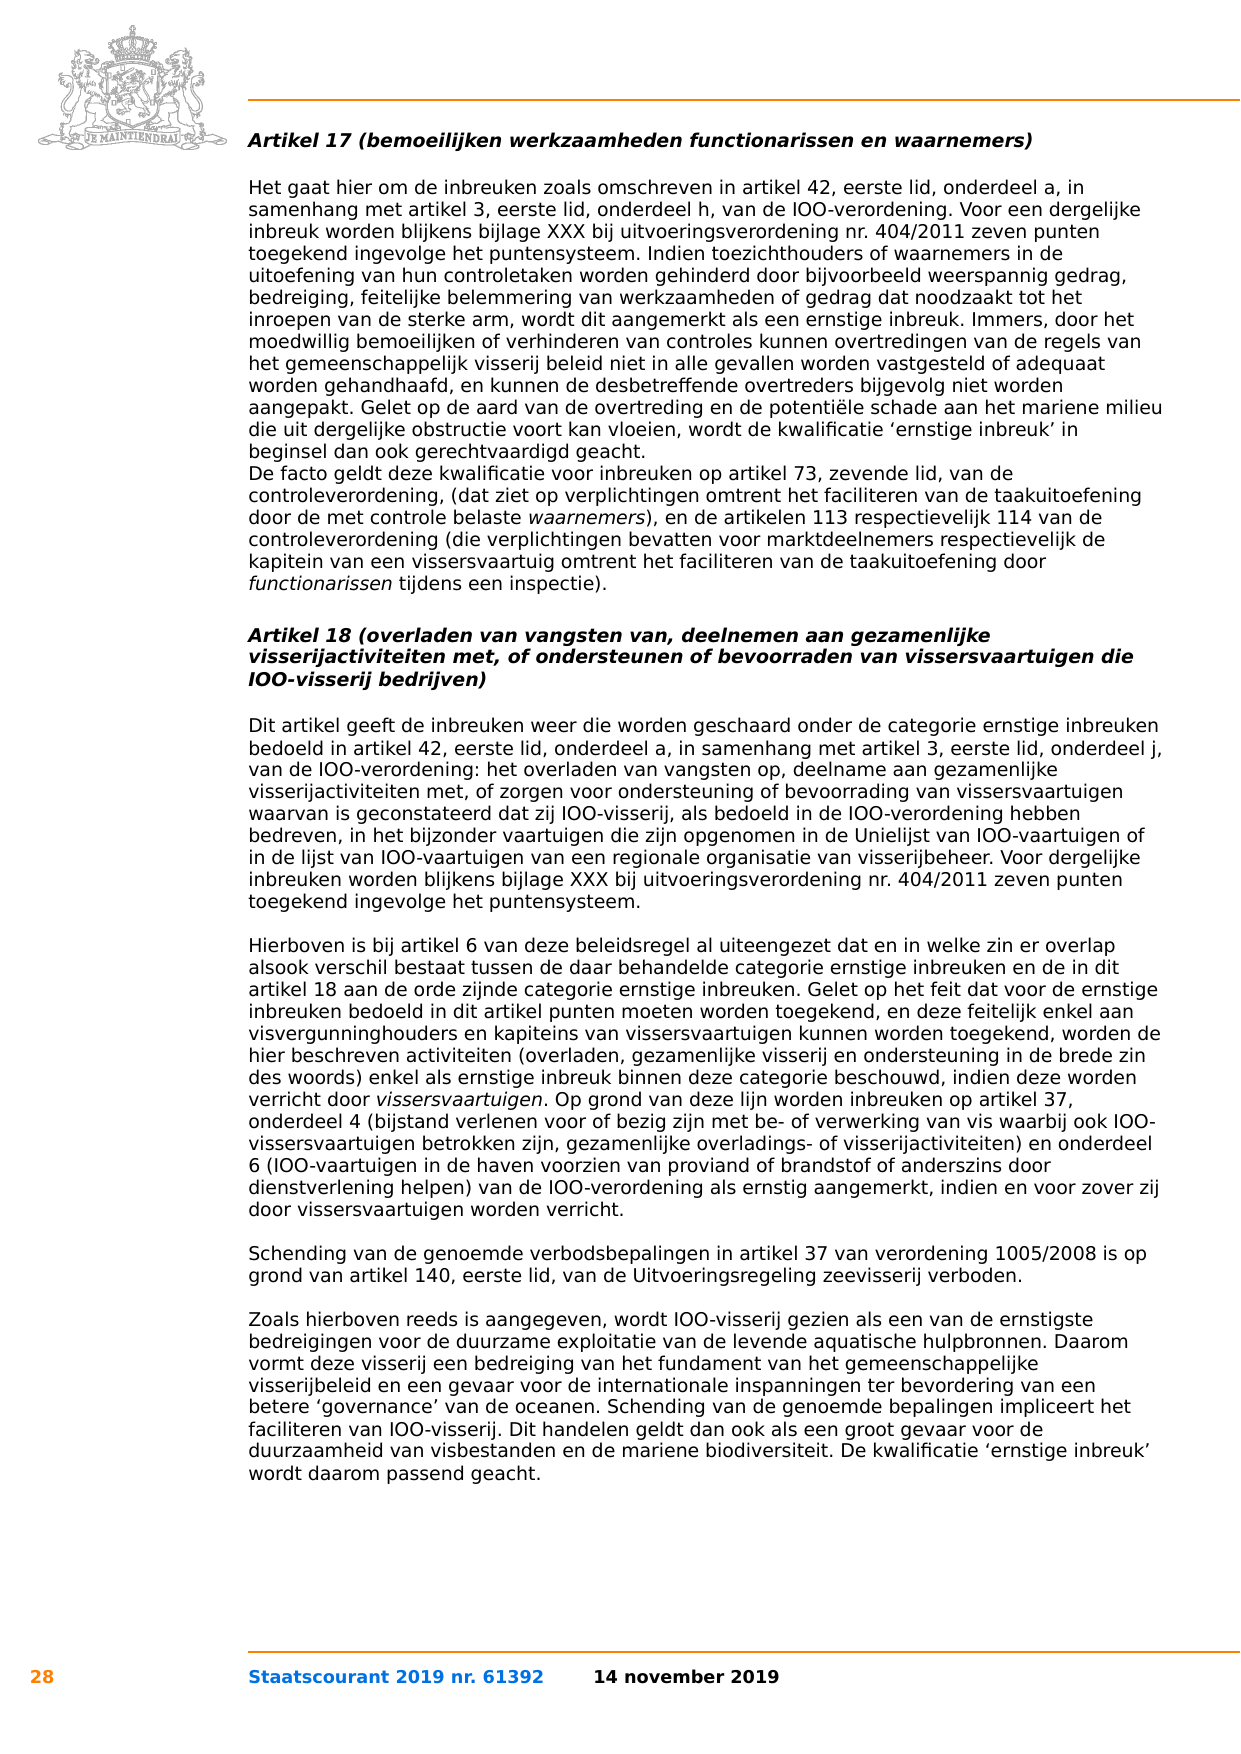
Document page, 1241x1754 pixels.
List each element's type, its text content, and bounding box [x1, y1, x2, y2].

text Hierboven is bij artikel 6 van deze beleidsregel al uiteengezet dat en in welke zin er overlap alsook verschil bestaat tussen de daar behandelde categorie ernstige inbreuken en de in dit artikel 18 aan de orde zijnde categorie ernstige inbreuken. Gelet op het feit dat voor de ernstige inbreuken bedoeld in dit artikel punten moeten worden toegekend, en deze feitelijk enkel aan visvergunninghouders en kapiteins van vissersvaartuigen kunnen worden toegekend, worden de hier beschreven activiteiten (overladen, gezamenlijke visserij en ondersteuning in de brede zin des woords) enkel als ernstige inbreuk binnen deze categorie beschouwd, indien deze worden verricht door vissersvaartuigen. Op grond van deze lijn worden inbreuken op artikel 37, onderdeel 4 (bijstand verlenen voor of bezig zijn met be- of verwerking van vis waarbij ook IOO-vissersvaartuigen betrokken zijn, gezamenlijke overladings- of visserijactiviteiten) en onderdeel 6 (IOO-vaartuigen in de haven voorzien van proviand of brandstof of anderszins door dienstverlening helpen) van de IOO-verordening als ernstig aangemerkt, indien en voor zover zij door vissersvaartuigen worden verricht. [248, 935, 1163, 1221]
picture [38, 25, 227, 150]
subtitle Artikel 18 (overladen van vangsten van, deelnemen aan gezamenlijke visserijactiviteiten met, of ondersteunen of bevoorraden van vissersvaartuigen die IOO-visserij bedrijven) [248, 624, 1163, 690]
text De facto geldt deze kwalificatie voor inbreuken op artikel 73, zevende lid, van de controleverordening, (dat ziet op verplichtingen omtrent het faciliteren van de taakuitoefening door de met controle belaste waarnemers), en de artikelen 113 respectievelijk 114 van de controleverordening (die verplichtingen bevatten voor marktdeelnemers respectievelijk de kapitein van een vissersvaartuig omtrent het faciliteren van de taakuitoefening door functionarissen tijdens een inspectie). [248, 463, 1163, 594]
text Dit artikel geeft de inbreuken weer die worden geschaard onder de categorie ernstige inbreuken bedoeld in artikel 42, eerste lid, onderdeel a, in samenhang met artikel 3, eerste lid, onderdeel j, van de IOO-verordening: het overladen van vangsten op, deelname aan gezamenlijke visserijactiviteiten met, of zorgen voor ondersteuning of bevoorrading van vissersvaartuigen waarvan is geconstateerd dat zij IOO-visserij, als bedoeld in de IOO-verordening hebben bedreven, in het bijzonder vaartuigen die zijn opgenomen in de Unielijst van IOO-vaartuigen of in de lijst van IOO-vaartuigen van een regionale organisatie van visserijbeheer. Voor dergelijke inbreuken worden blijkens bijlage XXX bij uitvoeringsverordening nr. 404/2011 zeven punten toegekend ingevolge het puntensysteem. [248, 715, 1163, 913]
text Schending van de genoemde verbodsbepalingen in artikel 37 van verordening 1005/2008 is op grond van artikel 140, eerste lid, van de Uitvoeringsregeling zeevisserij verboden. [248, 1243, 1163, 1287]
text Het gaat hier om de inbreuken zoals omschreven in artikel 42, eerste lid, onderdeel a, in samenhang met artikel 3, eerste lid, onderdeel h, van de IOO-verordening. Voor een dergelijke inbreuk worden blijkens bijlage XXX bij uitvoeringsverordening nr. 404/2011 zeven punten toegekend ingevolge het puntensysteem. Indien toezichthouders of waarnemers in de uitoefening van hun controletaken worden gehinderd door bijvoorbeeld weerspannig gedrag, bedreiging, feitelijke belemmering van werkzaamheden of gedrag dat noodzaakt tot het inroepen van de sterke arm, wordt dit aangemerkt als een ernstige inbreuk. Immers, door het moedwillig bemoeilijken of verhinderen van controles kunnen overtredingen van de regels van het gemeenschappelijk visserij beleid niet in alle gevallen worden vastgesteld of adequaat worden gehandhaafd, en kunnen de desbetreffende overtreders bijgevolg niet worden aangepakt. Gelet op de aard van de overtreding en de potentiële schade aan het mariene milieu die uit dergelijke obstructie voort kan vloeien, wordt de kwalificatie ‘ernstige inbreuk’ in beginsel dan ook gerechtvaardigd geacht. [248, 177, 1163, 463]
subtitle Artikel 17 (bemoeilijken werkzaamheden functionarissen en waarnemers) [248, 130, 1163, 152]
text Zoals hierboven reeds is aangegeven, wordt IOO-visserij gezien als een van de ernstigste bedreigingen voor de duurzame exploitatie van de levende aquatische hulpbronnen. Daarom vormt deze visserij een bedreiging van het fundament van het gemeenschappelijke visserijbeleid en een gevaar voor de internationale inspanningen ter bevordering van een betere ‘governance’ van de oceanen. Schending van de genoemde bepalingen impliceert het faciliteren van IOO-visserij. Dit handelen geldt dan ook als een groot gevaar voor de duurzaamheid van visbestanden en de mariene biodiversiteit. De kwalificatie ‘ernstige inbreuk’ wordt daarom passend geacht. [248, 1308, 1163, 1484]
